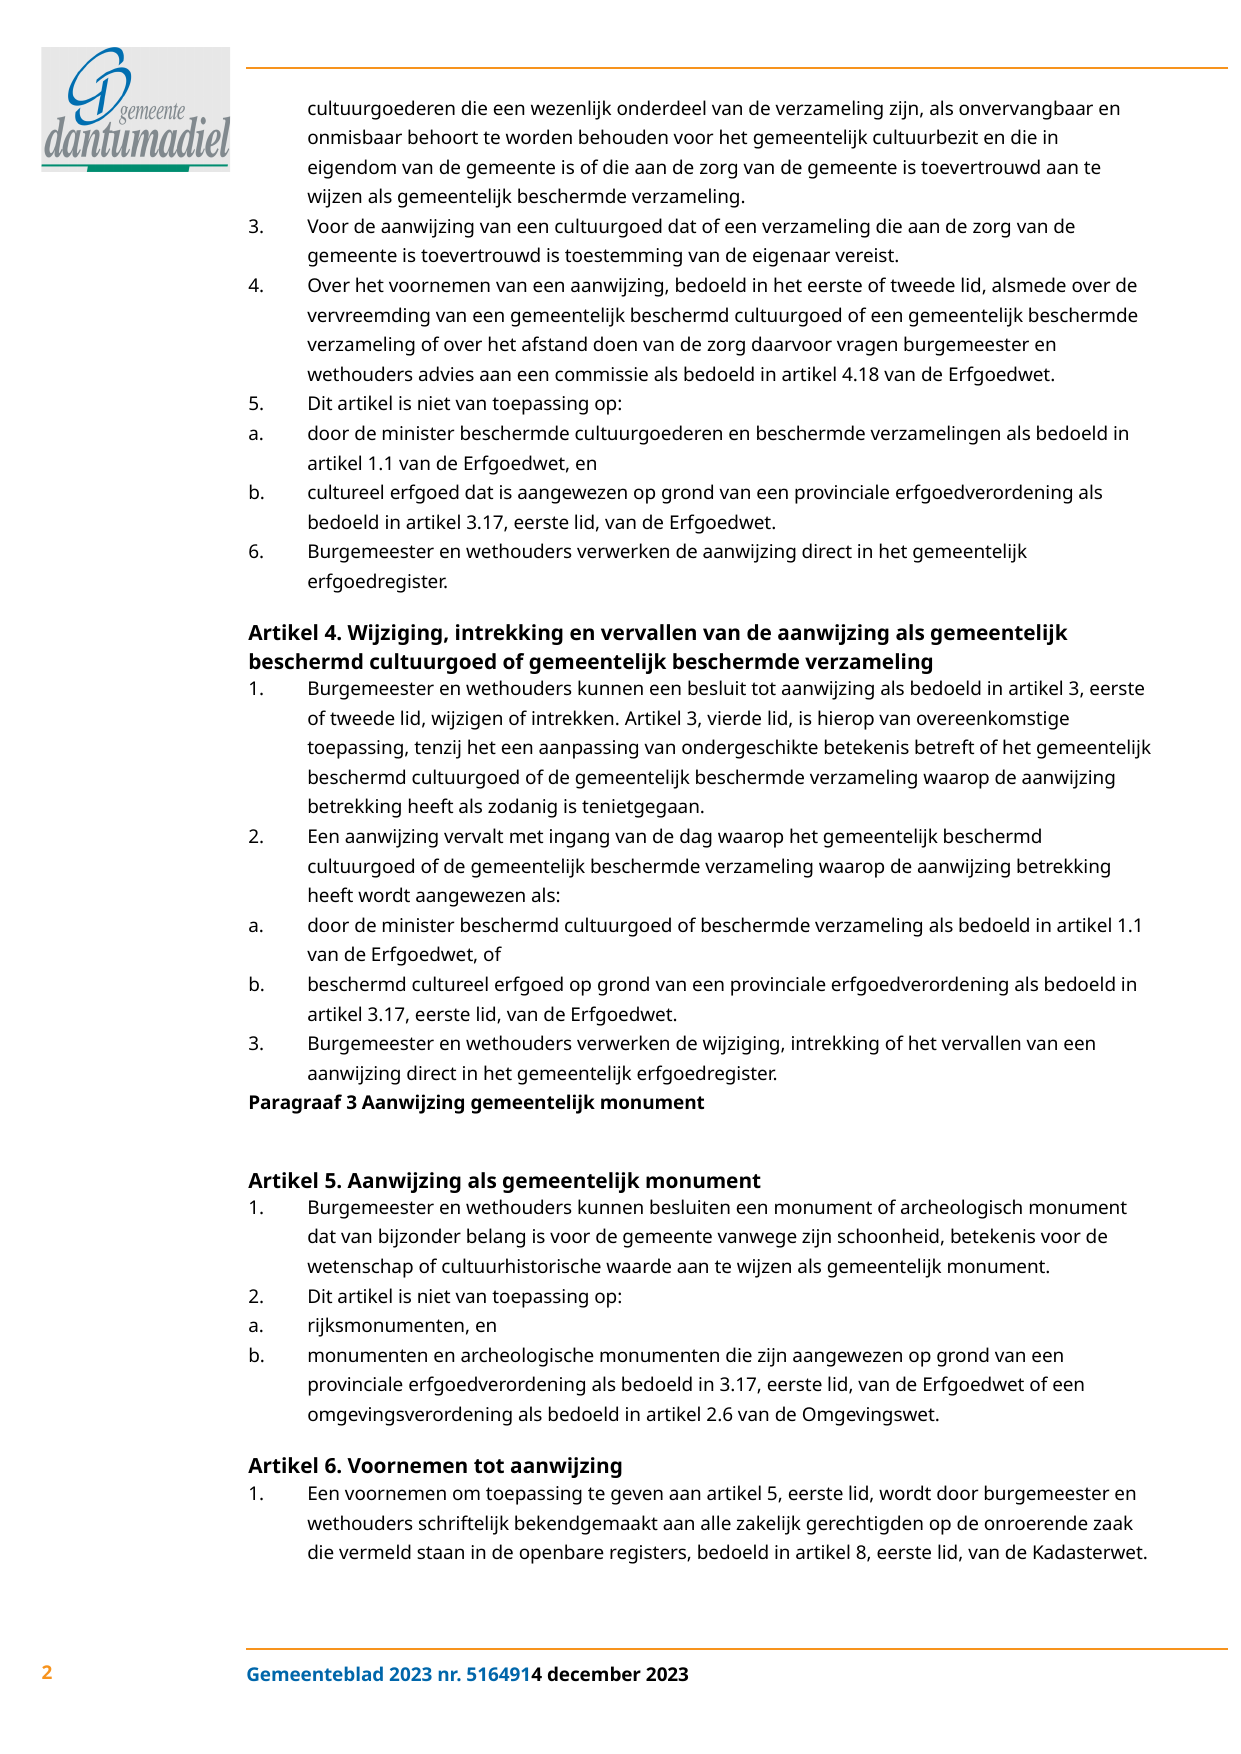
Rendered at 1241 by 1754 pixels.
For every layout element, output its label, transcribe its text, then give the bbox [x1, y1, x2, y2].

list Burgemeester en wethouders kunnen besluiten een monument of archeologisch monument dat van bijzonder belang is voor de gemeente vanwege zijn schoonheid, betekenis voor de wetenschap of cultuurhistorische waarde aan te wijzen als gemeentelijk monument. [248, 1194, 1152, 1279]
list door de minister beschermd cultuurgoed of beschermde verzameling als bedoeld in artikel 1.1 van de Erfgoedwet, of [248, 912, 1152, 967]
list Voor de aanwijzing van een cultuurgoed dat of een verzameling die aan de zorg van de gemeente is toevertrouwd is toestemming van de eigenaar vereist. [248, 213, 1152, 268]
list Een voornemen om toepassing te geven aan artikel 5, eerste lid, wordt door burgemeester en wethouders schriftelijk bekendgemaakt aan alle zakelijk gerechtigden op de onroerende zaak die vermeld staan in de openbare registers, bedoeld in artikel 8, eerste lid, van de Kadasterwet. [248, 1480, 1152, 1565]
list beschermd cultureel erfgoed op grond van een provinciale erfgoedverordening als bedoeld in artikel 3.17, eerste lid, van de Erfgoedwet. [248, 971, 1152, 1027]
text Artikel 5. Aanwijzing als gemeentelijk monument [248, 1166, 1152, 1194]
list monumenten en archeologische monumenten die zijn aangewezen op grond van een provinciale erfgoedverordening als bedoeld in 3.17, eerste lid, van de Erfgoedwet of een omgevingsverordening als bedoeld in artikel 2.6 van de Omgevingswet. [248, 1342, 1152, 1427]
list Dit artikel is niet van toepassing op: [248, 391, 1152, 416]
list Een aanwijzing vervalt met ingang van de dag waarop het gemeentelijk beschermd cultuurgoed of de gemeentelijk beschermde verzameling waarop de aanwijzing betrekking heeft wordt aangewezen als: [248, 823, 1152, 908]
text Paragraaf 3 Aanwijzing gemeentelijk monument [248, 1089, 1152, 1115]
list cultureel erfgoed dat is aangewezen op grond van een provinciale erfgoedverordening als bedoeld in artikel 3.17, eerste lid, van de Erfgoedwet. [248, 479, 1152, 535]
list Dit artikel is niet van toepassing op: [248, 1283, 1152, 1309]
list Burgemeester en wethouders verwerken de wijziging, intrekking of het vervallen van een aanwijzing direct in het gemeentelijk erfgoedregister. [248, 1030, 1152, 1086]
text Artikel 4. Wijziging, intrekking en vervallen van de aanwijzing als gemeentelijk beschermd cultuurgoed of gemeentelijk beschermde verzameling [248, 618, 1152, 675]
list Burgemeester en wethouders verwerken de aanwijzing direct in het gemeentelijk erfgoedregister. [248, 538, 1152, 594]
list Burgemeester en wethouders kunnen een besluit tot aanwijzing als bedoeld in artikel 3, eerste of tweede lid, wijzigen of intrekken. Artikel 3, vierde lid, is hierop van overeenkomstige toepassing, tenzij het een aanpassing van ondergeschikte betekenis betreft of het gemeentelijk beschermd cultuurgoed of de gemeentelijk beschermde verzameling waarop de aanwijzing betrekking heeft als zodanig is tenietgegaan. [248, 675, 1152, 819]
list rijksmonumenten, en [248, 1312, 1152, 1338]
list door de minister beschermde cultuurgoederen en beschermde verzamelingen als bedoeld in artikel 1.1 van de Erfgoedwet, en [248, 420, 1152, 476]
picture [41, 47, 231, 172]
list cultuurgoederen die een wezenlijk onderdeel van de verzameling zijn, als onvervangbaar en onmisbaar behoort te worden behouden voor het gemeentelijk cultuurbezit en die in eigendom van de gemeente is of die aan de zorg van de gemeente is toevertrouwd aan te wijzen als gemeentelijk beschermde verzameling. [248, 95, 1152, 209]
text Artikel 6. Voornemen tot aanwijzing [248, 1452, 1152, 1480]
list Over het voornemen van een aanwijzing, bedoeld in het eerste of tweede lid, alsmede over de vervreemding van een gemeentelijk beschermd cultuurgoed of een gemeentelijk beschermde verzameling of over het afstand doen van de zorg daarvoor vragen burgemeester en wethouders advies aan een commissie als bedoeld in artikel 4.18 van de Erfgoedwet. [248, 272, 1152, 387]
